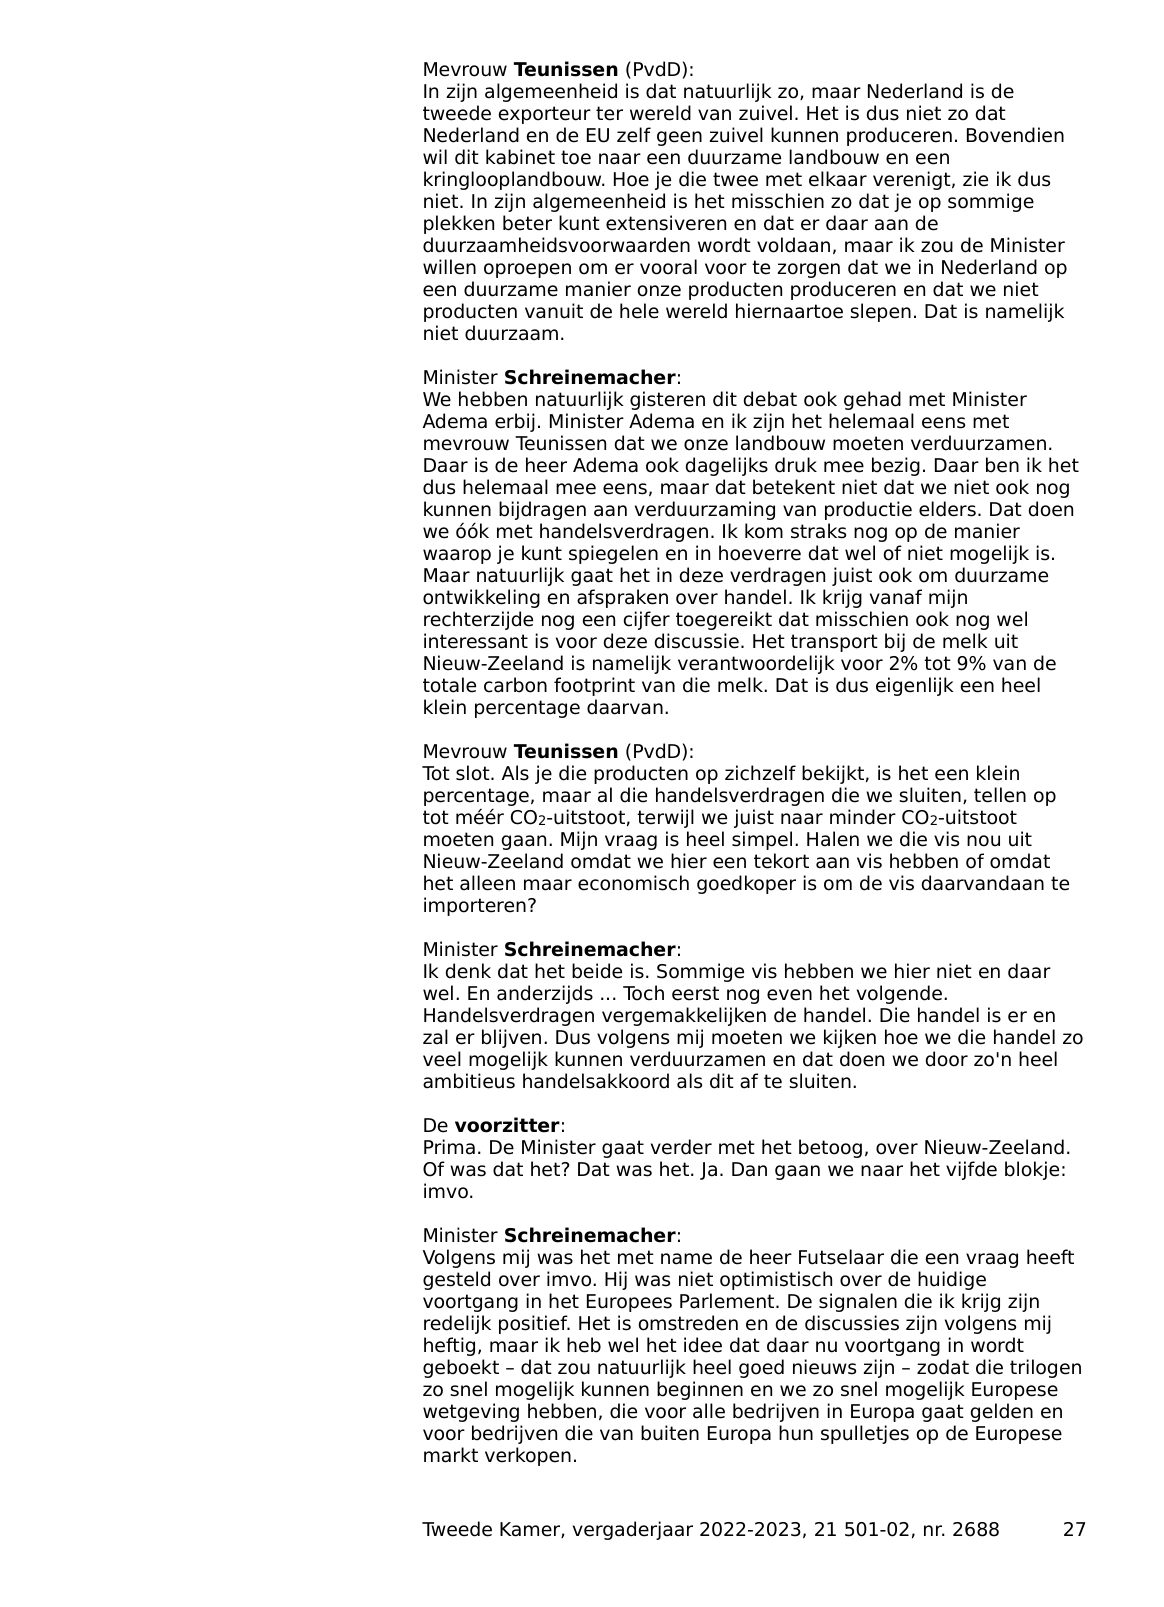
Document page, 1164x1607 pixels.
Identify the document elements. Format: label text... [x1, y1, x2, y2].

text Prima. De Minister gaat verder met het betoog, over Nieuw-Zeeland. Of was dat het? Dat was het. Ja. Dan gaan we naar het vijfde blokje: imvo. [422, 1137, 1087, 1203]
text Ik denk dat het beide is. Sommige vis hebben we hier niet en daar wel. En anderzijds ... Toch eerst nog even het volgende. Handelsverdragen vergemakkelijken de handel. Die handel is er en zal er blijven. Dus volgens mij moeten we kijken hoe we die handel zo veel mogelijk kunnen verduurzamen en dat doen we door zo'n heel ambitieus handelsakkoord als dit af te sluiten. [422, 961, 1087, 1093]
text Minister Schreinemacher: [422, 939, 1087, 961]
text In zijn algemeenheid is dat natuurlijk zo, maar Nederland is de tweede exporteur ter wereld van zuivel. Het is dus niet zo dat Nederland en de EU zelf geen zuivel kunnen produceren. Bovendien wil dit kabinet toe naar een duurzame landbouw en een kringlooplandbouw. Hoe je die twee met elkaar verenigt, zie ik dus niet. In zijn algemeenheid is het misschien zo dat je op sommige plekken beter kunt extensiveren en dat er daar aan de duurzaamheidsvoorwaarden wordt voldaan, maar ik zou de Minister willen oproepen om er vooral voor te zorgen dat we in Nederland op een duurzame manier onze producten produceren en dat we niet producten vanuit de hele wereld hiernaartoe slepen. Dat is namelijk niet duurzaam. [422, 81, 1087, 345]
text Minister Schreinemacher: [422, 1225, 1087, 1247]
text Tot slot. Als je die producten op zichzelf bekijkt, is het een klein percentage, maar al die handelsverdragen die we sluiten, tellen op tot méér CO2-uitstoot, terwijl we juist naar minder CO2-uitstoot moeten gaan. Mijn vraag is heel simpel. Halen we die vis nou uit Nieuw-Zeeland omdat we hier een tekort aan vis hebben of omdat het alleen maar economisch goedkoper is om de vis daarvandaan te importeren? [422, 763, 1087, 917]
text Mevrouw Teunissen (PvdD): [422, 59, 1087, 81]
text Volgens mij was het met name de heer Futselaar die een vraag heeft gesteld over imvo. Hij was niet optimistisch over de huidige voortgang in het Europees Parlement. De signalen die ik krijg zijn redelijk positief. Het is omstreden en de discussies zijn volgens mij heftig, maar ik heb wel het idee dat daar nu voortgang in wordt geboekt – dat zou natuurlijk heel goed nieuws zijn – zodat die trilogen zo snel mogelijk kunnen beginnen en we zo snel mogelijk Europese wetgeving hebben, die voor alle bedrijven in Europa gaat gelden en voor bedrijven die van buiten Europa hun spulletjes op de Europese markt verkopen. [422, 1247, 1087, 1467]
text We hebben natuurlijk gisteren dit debat ook gehad met Minister Adema erbij. Minister Adema en ik zijn het helemaal eens met mevrouw Teunissen dat we onze landbouw moeten verduurzamen. Daar is de heer Adema ook dagelijks druk mee bezig. Daar ben ik het dus helemaal mee eens, maar dat betekent niet dat we niet ook nog kunnen bijdragen aan verduurzaming van productie elders. Dat doen we óók met handelsverdragen. Ik kom straks nog op de manier waarop je kunt spiegelen en in hoeverre dat wel of niet mogelijk is. Maar natuurlijk gaat het in deze verdragen juist ook om duurzame ontwikkeling en afspraken over handel. Ik krijg vanaf mijn rechterzijde nog een cijfer toegereikt dat misschien ook nog wel interessant is voor deze discussie. Het transport bij de melk uit Nieuw-Zeeland is namelijk verantwoordelijk voor 2% tot 9% van de totale carbon footprint van die melk. Dat is dus eigenlijk een heel klein percentage daarvan. [422, 389, 1087, 719]
text Minister Schreinemacher: [422, 367, 1087, 389]
text Mevrouw Teunissen (PvdD): [422, 741, 1087, 763]
text De voorzitter: [422, 1115, 1087, 1137]
